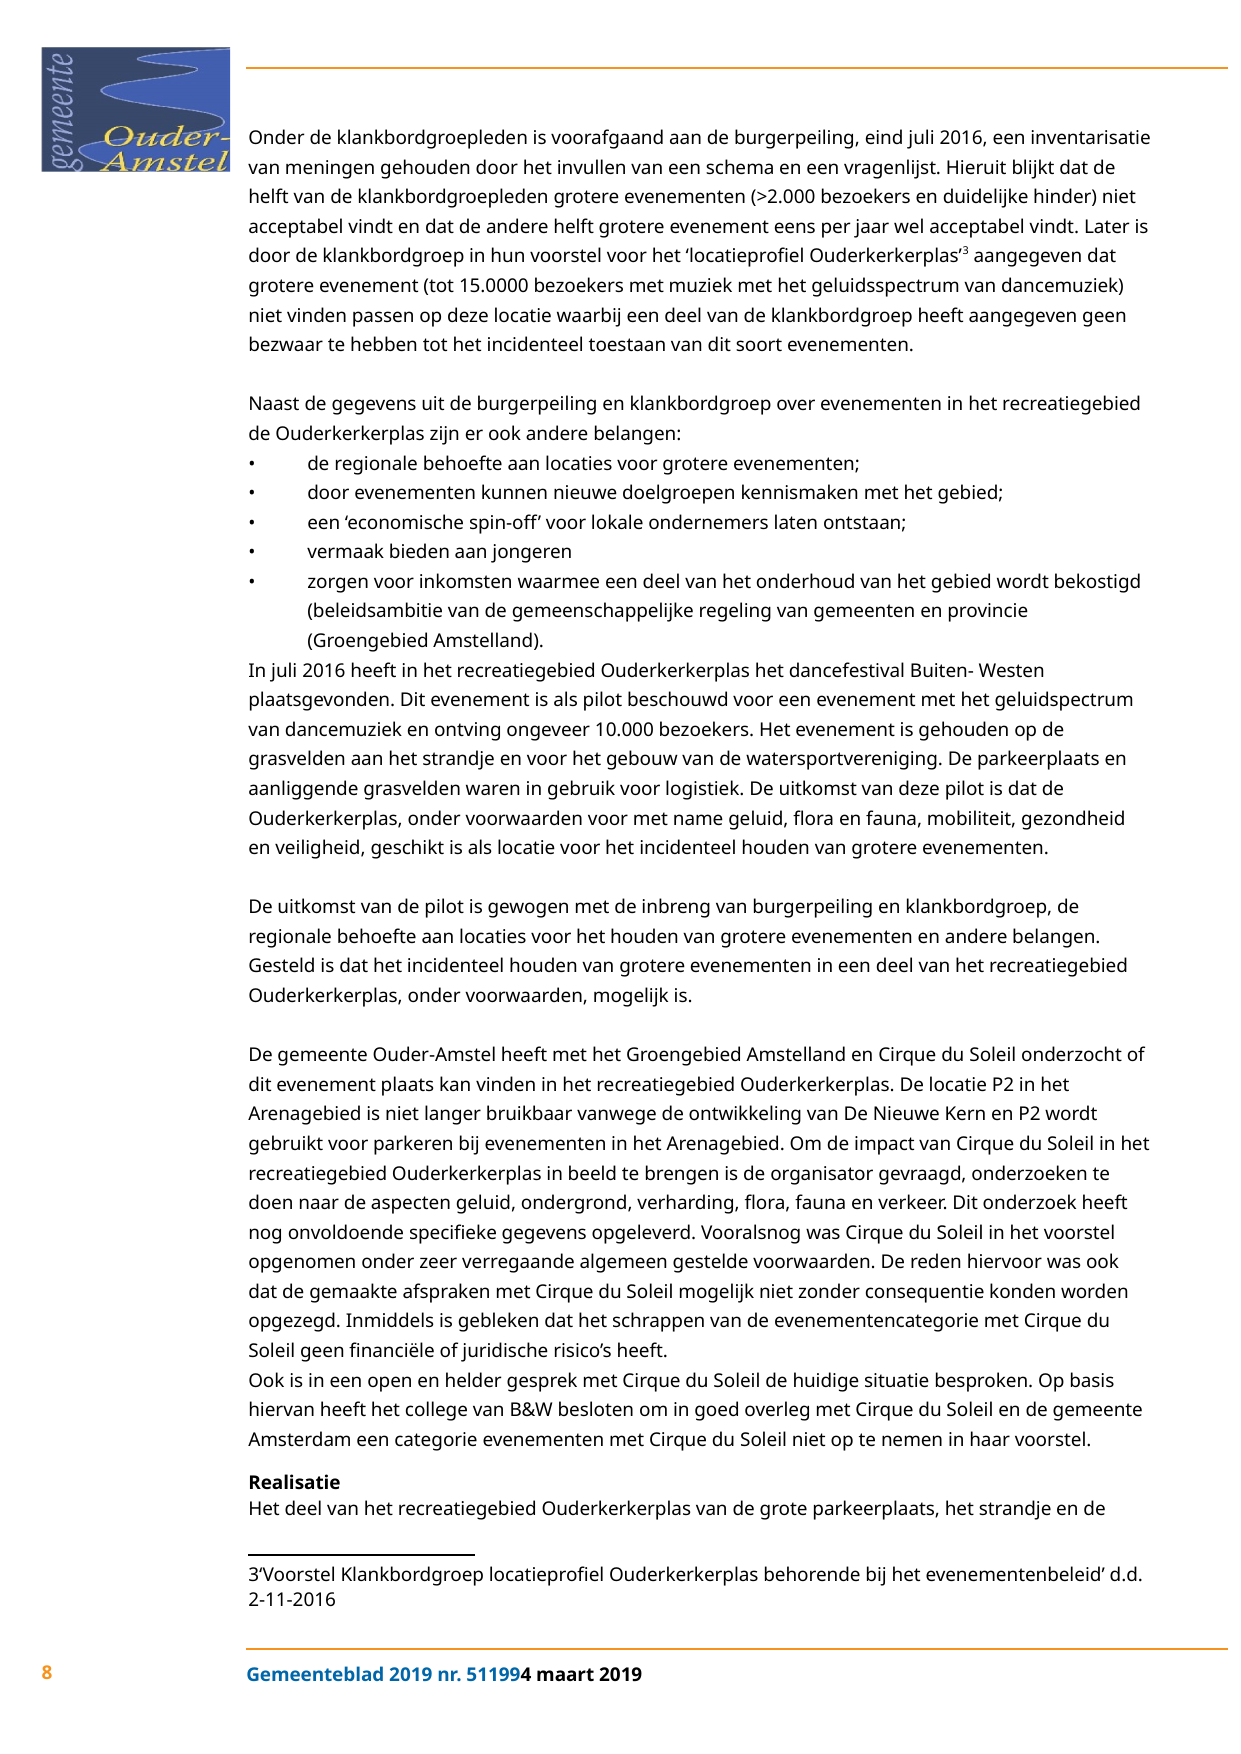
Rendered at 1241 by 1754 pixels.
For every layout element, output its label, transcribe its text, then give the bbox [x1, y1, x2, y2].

text Het deel van het recreatiegebied Ouderkerkerplas van de grote parkeerplaats, het strandje en de [248, 1495, 1152, 1521]
text De gemeente Ouder-Amstel heeft met het Groengebied Amstelland en Cirque du Soleil onderzocht of dit evenement plaats kan vinden in het recreatiegebied Ouderkerkerplas. De locatie P2 in het Arenagebied is niet langer bruikbaar vanwege de ontwikkeling van De Nieuwe Kern en P2 wordt gebruikt voor parkeren bij evenementen in het Arenagebied. Om de impact van Cirque du Soleil in het recreatiegebied Ouderkerkerplas in beeld te brengen is de organisator gevraagd, onderzoeken te doen naar de aspecten geluid, ondergrond, verharding, flora, fauna en verkeer. Dit onderzoek heeft nog onvoldoende specifieke gegevens opgeleverd. Vooralsnog was Cirque du Soleil in het voorstel opgenomen onder zeer verregaande algemeen gestelde voorwaarden. De reden hiervoor was ook dat de gemaakte afspraken met Cirque du Soleil mogelijk niet zonder consequentie konden worden opgezegd. Inmiddels is gebleken dat het schrappen van de evenementencategorie met Cirque du Soleil geen financiële of juridische risico’s heeft. [248, 1041, 1152, 1363]
list zorgen voor inkomsten waarmee een deel van het onderhoud van het gebied wordt bekostigd (beleidsambitie van de gemeenschappelijke regeling van gemeenten en provincie (Groengebied Amstelland). [248, 568, 1152, 653]
text Ook is in een open en helder gesprek met Cirque du Soleil de huidige situatie besproken. Op basis hiervan heeft het college van B&W besloten om in goed overleg met Cirque du Soleil en de gemeente Amsterdam een categorie evenementen met Cirque du Soleil niet op te nemen in haar voorstel. [248, 1367, 1152, 1452]
text Onder de klankbordgroepleden is voorafgaand aan de burgerpeiling, eind juli 2016, een inventarisatie van meningen gehouden door het invullen van een schema en een vragenlijst. Hieruit blijkt dat de helft van de klankbordgroepleden grotere evenementen (>2.000 bezoekers en duidelijke hinder) niet acceptabel vindt en dat de andere helft grotere evenement eens per jaar wel acceptabel vindt. Later is door de klankbordgroep in hun voorstel voor het ‘locatieprofiel Ouderkerkerplas’ aangegeven dat grotere evenement (tot 15.0000 bezoekers met muziek met het geluidsspectrum van dancemuziek) niet vinden passen op deze locatie waarbij een deel van de klankbordgroep heeft aangegeven geen bezwaar te hebben tot het incidenteel toestaan van dit soort evenementen. [248, 124, 1152, 357]
list een ‘economische spin-off’ voor lokale ondernemers laten ontstaan; [248, 509, 1152, 535]
picture [41, 47, 231, 172]
list vermaak bieden aan jongeren [248, 538, 1152, 564]
text De uitkomst van de pilot is gewogen met de inbreng van burgerpeiling en klankbordgroep, de regionale behoefte aan locaties voor het houden van grotere evenementen en andere belangen. Gesteld is dat het incidenteel houden van grotere evenementen in een deel van het recreatiegebied Ouderkerkerplas, onder voorwaarden, mogelijk is. [248, 893, 1152, 1008]
list de regionale behoefte aan locaties voor grotere evenementen; [248, 450, 1152, 476]
text Realisatie [248, 1469, 1152, 1495]
text Naast de gegevens uit de burgerpeiling en klankbordgroep over evenementen in het recreatiegebied de Ouderkerkerplas zijn er ook andere belangen: [248, 391, 1152, 446]
list door evenementen kunnen nieuwe doelgroepen kennismaken met het gebied; [248, 479, 1152, 505]
text In juli 2016 heeft in het recreatiegebied Ouderkerkerplas het dancefestival Buiten- Westen plaatsgevonden. Dit evenement is als pilot beschouwd voor een evenement met het geluidspectrum van dancemuziek en ontving ongeveer 10.000 bezoekers. Het evenement is gehouden op de grasvelden aan het strandje en voor het gebouw van de watersportvereniging. De parkeerplaats en aanliggende grasvelden waren in gebruik voor logistiek. De uitkomst van deze pilot is dat de Ouderkerkerplas, onder voorwaarden voor met name geluid, flora en fauna, mobiliteit, gezondheid en veiligheid, geschikt is als locatie voor het incidenteel houden van grotere evenementen. [248, 657, 1152, 860]
text ‘Voorstel Klankbordgroep locatieprofiel Ouderkerkerplas behorende bij het evenementenbeleid’ d.d. 2-11-2016 [248, 1561, 1152, 1612]
